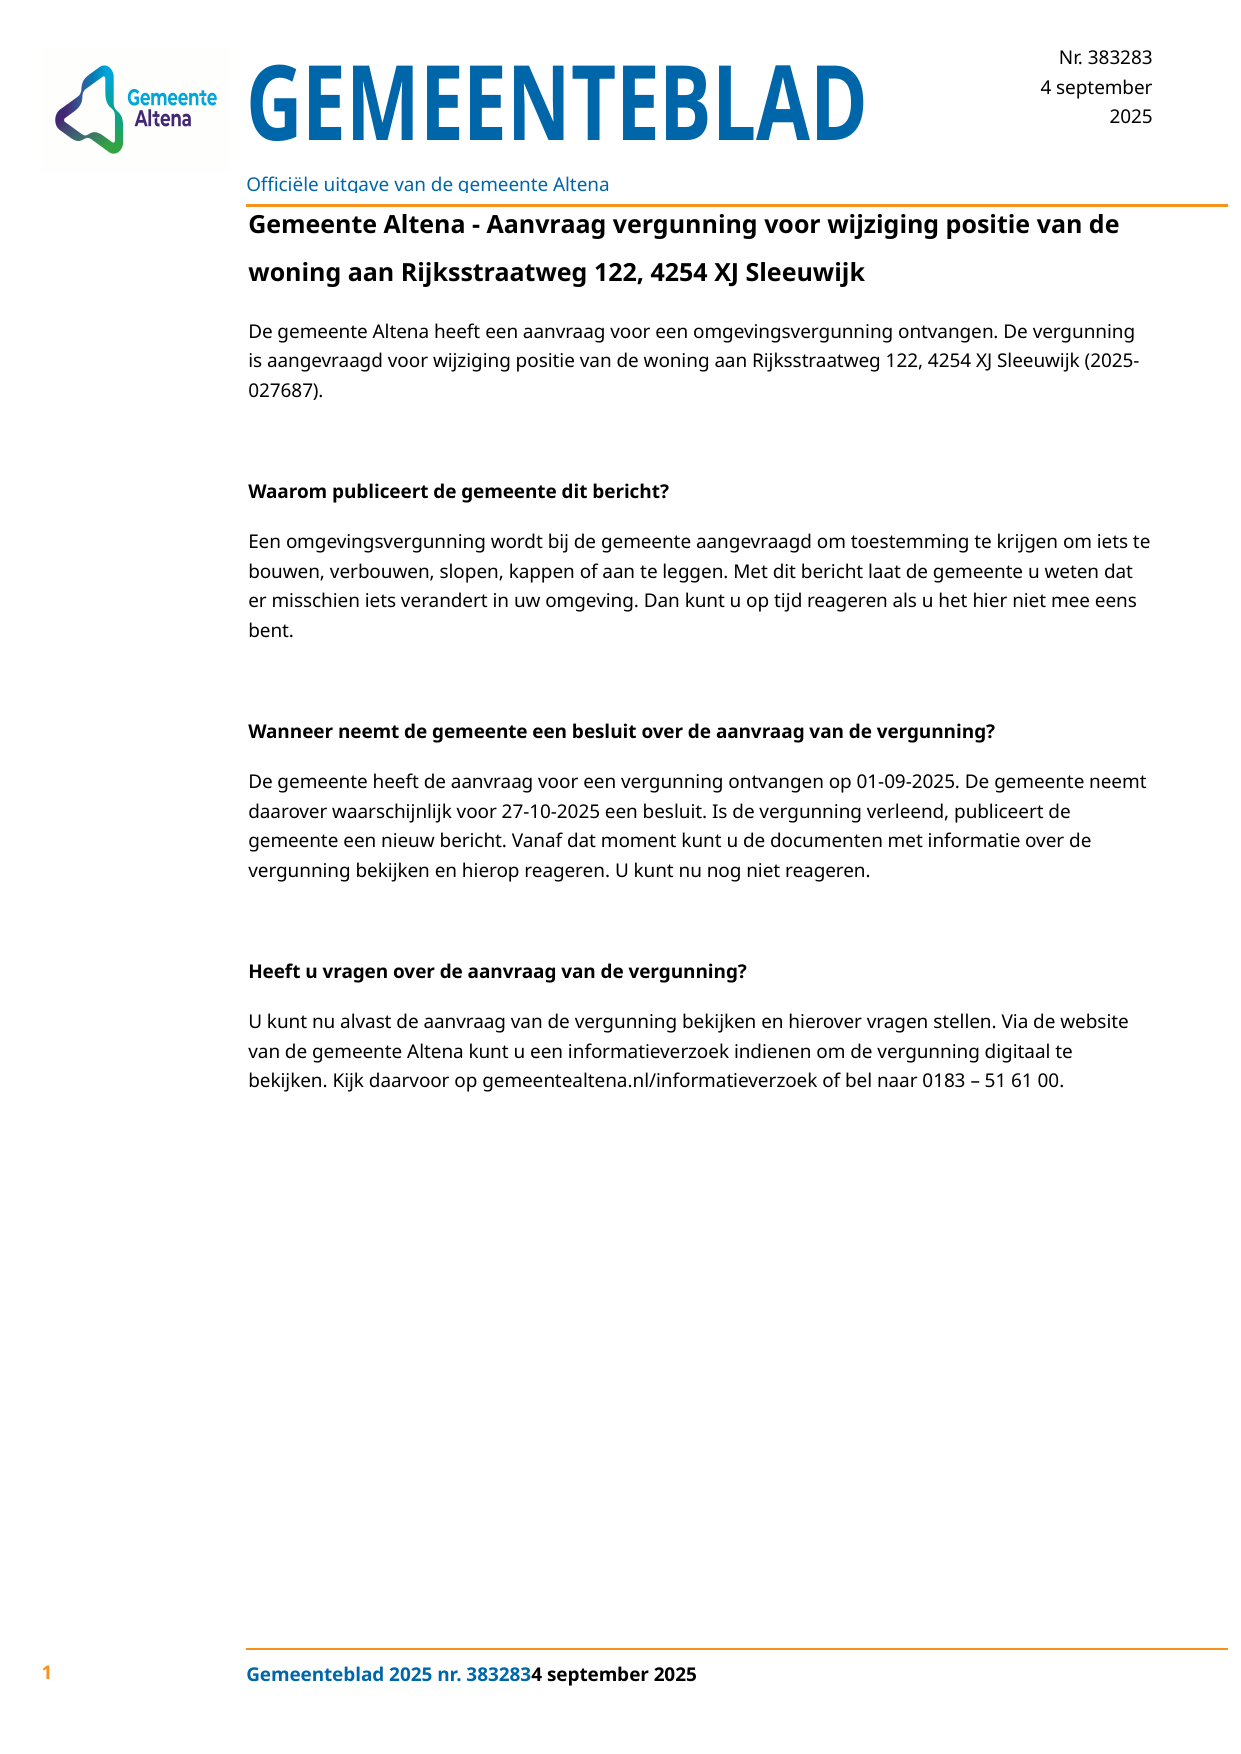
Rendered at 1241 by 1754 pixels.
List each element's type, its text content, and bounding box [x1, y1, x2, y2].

text Een omgevingsvergunning wordt bij de gemeente aangevraagd om toestemming te krijgen om iets te bouwen, verbouwen, slopen, kappen of aan te leggen. Met dit bericht laat de gemeente u weten dat er misschien iets verandert in uw omgeving. Dan kunt u op tijd reageren als u het hier niet mee eens bent. [248, 528, 1152, 643]
text Gemeente Altena - Aanvraag vergunning voor wijziging positie van de woning aan Rijksstraatweg 122, 4254 XJ Sleeuwijk [248, 207, 1152, 288]
picture [41, 47, 231, 172]
text Heeft u vragen over de aanvraag van de vergunning? [248, 958, 1152, 984]
text U kunt nu alvast de aanvraag van de vergunning bekijken en hierover vragen stellen. Via de website van de gemeente Altena kunt u een informatieverzoek indienen om de vergunning digitaal te bekijken. Kijk daarvoor op gemeentealtena.nl/informatieverzoek of bel naar 0183 – 51 61 00. [248, 1008, 1152, 1093]
text De gemeente Altena heeft een aanvraag voor een omgevingsvergunning ontvangen. De vergunning is aangevraagd voor wijziging positie van de woning aan Rijksstraatweg 122, 4254 XJ Sleeuwijk (2025-027687). [248, 318, 1152, 403]
text De gemeente heeft de aanvraag voor een vergunning ontvangen op 01-09-2025. De gemeente neemt daarover waarschijnlijk voor 27-10-2025 een besluit. Is de vergunning verleend, publiceert de gemeente een nieuw bericht. Vanaf dat moment kunt u de documenten met informatie over de vergunning bekijken en hierop reageren. U kunt nu nog niet reageren. [248, 768, 1152, 883]
text Waarom publiceert de gemeente dit bericht? [248, 478, 1152, 504]
text Wanneer neemt de gemeente een besluit over de aanvraag van de vergunning? [248, 718, 1152, 744]
